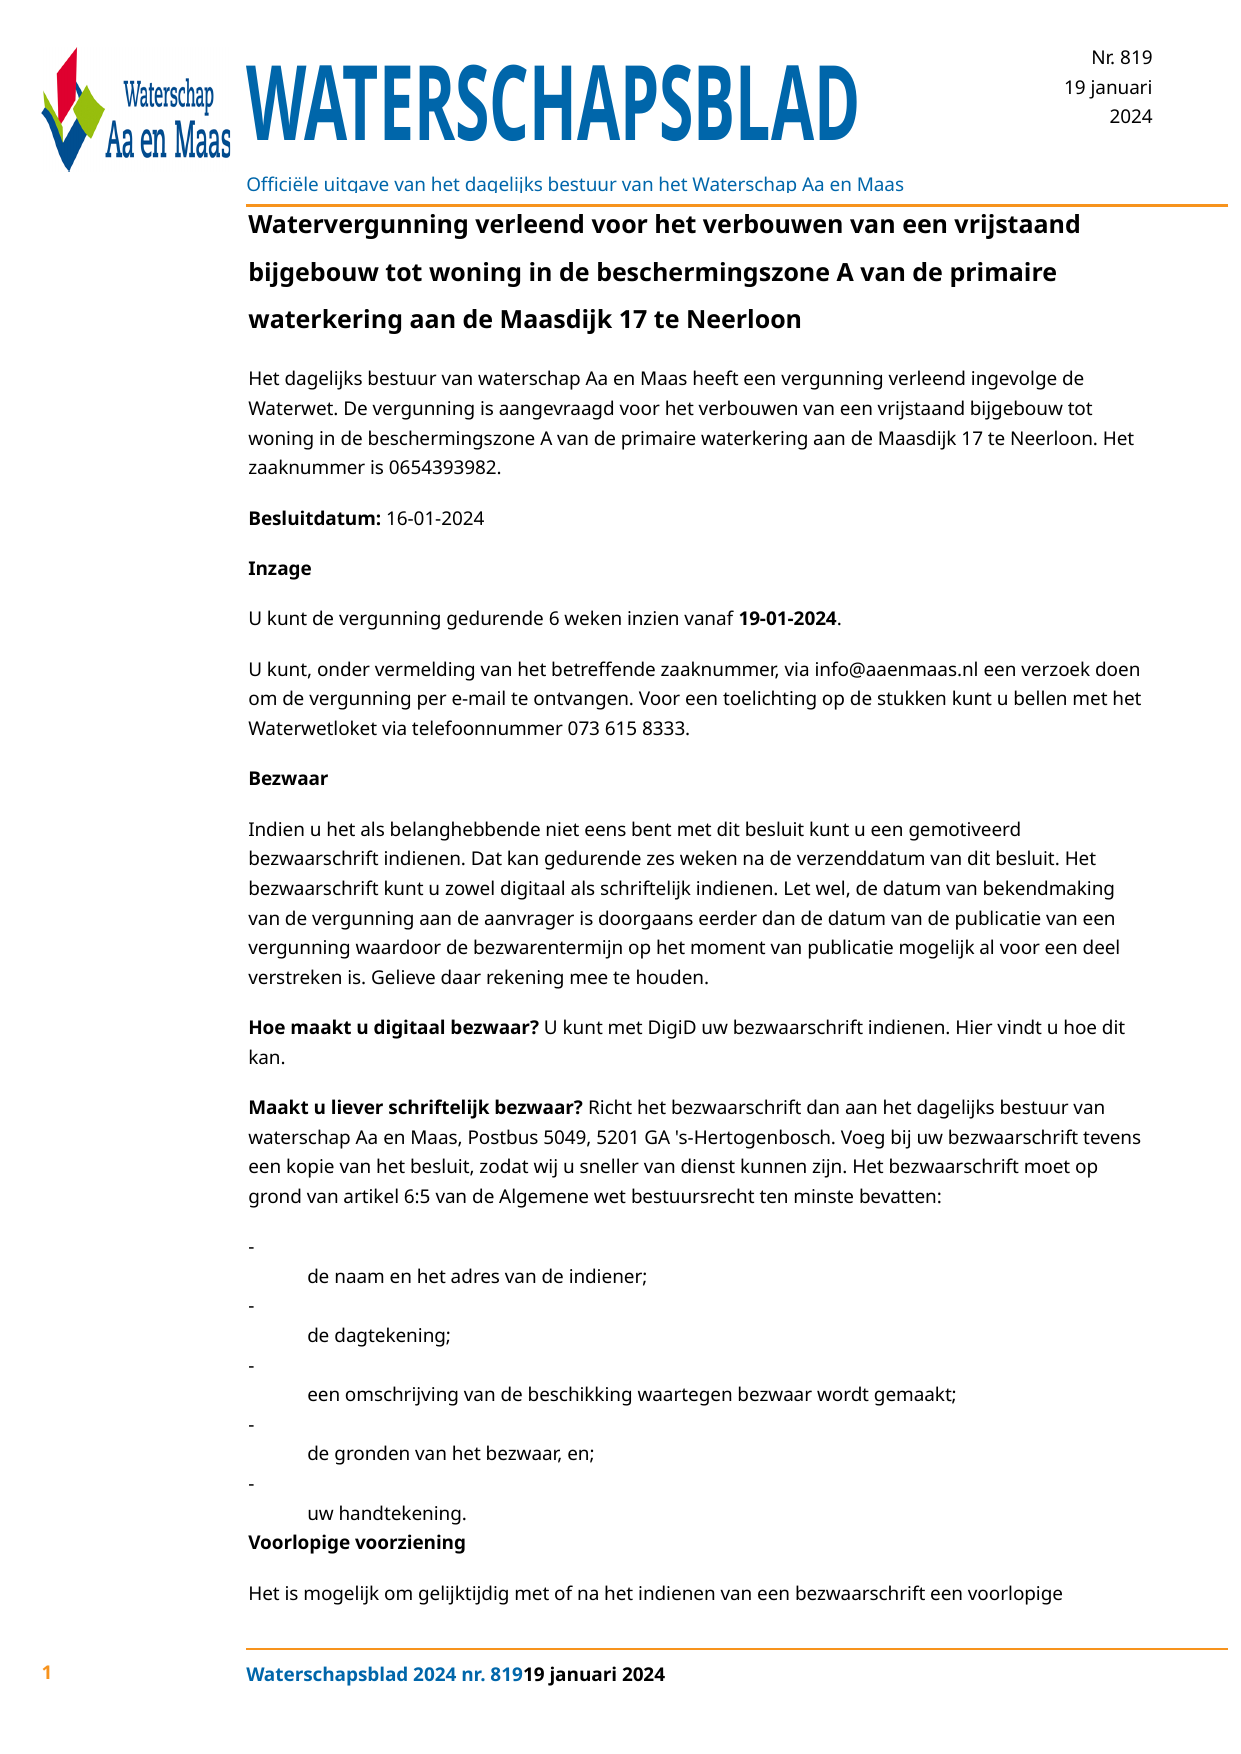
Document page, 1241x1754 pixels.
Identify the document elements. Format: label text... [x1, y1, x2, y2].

text Het dagelijks bestuur van waterschap Aa en Maas heeft een vergunning verleend ingevolge de Waterwet. De vergunning is aangevraagd voor het verbouwen van een vrijstaand bijgebouw tot woning in de beschermingszone A van de primaire waterkering aan de Maasdijk 17 te Neerloon. Het zaaknummer is 0654393982. [248, 366, 1152, 480]
text Bezwaar [248, 766, 1152, 791]
text U kunt de vergunning gedurende 6 weken inzien vanaf 19-01-2024. [248, 606, 1152, 631]
list de naam en het adres van de indiener; [248, 1263, 1152, 1289]
text Besluitdatum: 16-01-2024 [248, 505, 1152, 530]
picture [41, 47, 231, 172]
text Hoe maakt u digitaal bezwaar? U kunt met DigiD uw bezwaarschrift indienen. Hier vindt u hoe dit kan. [248, 1014, 1152, 1069]
list een omschrijving van de beschikking waartegen bezwaar wordt gemaakt; [248, 1381, 1152, 1407]
text Voorlopige voorziening [248, 1529, 1152, 1555]
text U kunt, onder vermelding van het betreffende zaaknummer, via info@aaenmaas.nl een verzoek doen om de vergunning per e-mail te ontvangen. Voor een toelichting op de stukken kunt u bellen met het Waterwetloket via telefoonnummer 073 615 8333. [248, 656, 1152, 741]
text Inzage [248, 555, 1152, 581]
text Het is mogelijk om gelijktijdig met of na het indienen van een bezwaarschrift een voorlopige [248, 1580, 1152, 1605]
text Maakt u liever schriftelijk bezwaar? Richt het bezwaarschrift dan aan het dagelijks bestuur van waterschap Aa en Maas, Postbus 5049, 5201 GA 's-Hertogenbosch. Voeg bij uw bezwaarschrift tevens een kopie van het besluit, zodat wij u sneller van dienst kunnen zijn. Het bezwaarschrift moet op grond van artikel 6:5 van de Algemene wet bestuursrecht ten minste bevatten: [248, 1094, 1152, 1209]
text Indien u het als belanghebbende niet eens bent met dit besluit kunt u een gemotiveerd bezwaarschrift indienen. Dat kan gedurende zes weken na de verzenddatum van dit besluit. Het bezwaarschrift kunt u zowel digitaal als schriftelijk indienen. Let wel, de datum van bekendmaking van de vergunning aan de aanvrager is doorgaans eerder dan de datum van de publicatie van een vergunning waardoor de bezwarentermijn op het moment van publicatie mogelijk al voor een deel verstreken is. Gelieve daar rekening mee te houden. [248, 816, 1152, 989]
list de dagtekening; [248, 1322, 1152, 1348]
list uw handtekening. [248, 1500, 1152, 1525]
list de gronden van het bezwaar, en; [248, 1441, 1152, 1466]
text Watervergunning verleend voor het verbouwen van een vrijstaand bijgebouw tot woning in de beschermingszone A van de primaire waterkering aan de Maasdijk 17 te Neerloon [248, 207, 1152, 336]
